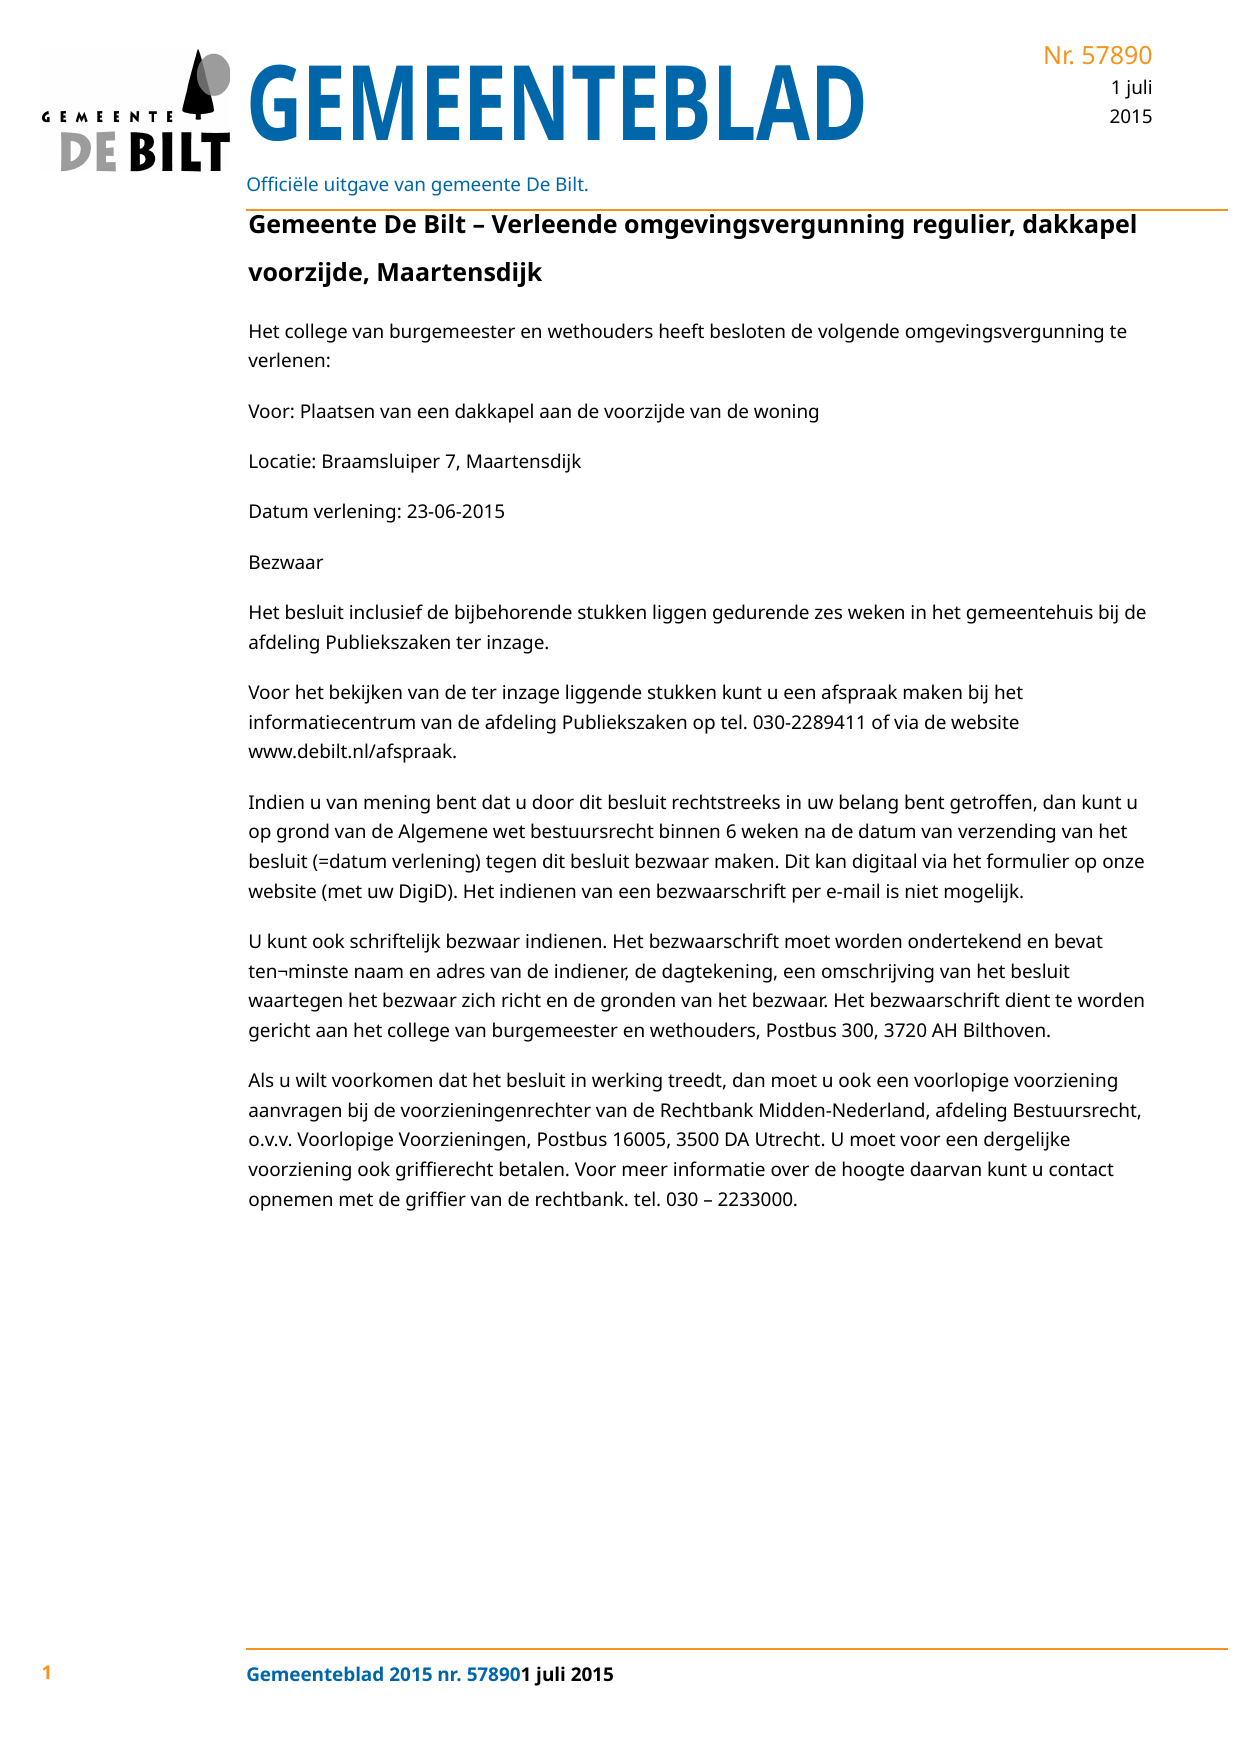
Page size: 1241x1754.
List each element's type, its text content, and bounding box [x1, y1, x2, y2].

text Locatie: Braamsluiper 7, Maartensdijk [248, 448, 1152, 474]
text Voor het bekijken van de ter inzage liggende stukken kunt u een afspraak maken bij het informatiecentrum van de afdeling Publiekszaken op tel. 030-2289411 of via de website www.debilt.nl/afspraak. [248, 679, 1152, 764]
text Gemeente De Bilt – Verleende omgevingsvergunning regulier, dakkapel voorzijde, Maartensdijk [248, 211, 1152, 288]
text Als u wilt voorkomen dat het besluit in werking treedt, dan moet u ook een voorlopige voorziening aanvragen bij de voorzieningenrechter van de Rechtbank Midden-Nederland, afdeling Bestuursrecht, o.v.v. Voorlopige Voorzieningen, Postbus 16005, 3500 DA Utrecht. U moet voor een dergelijke voorziening ook griffierecht betalen. Voor meer informatie over de hoogte daarvan kunt u contact opnemen met de griffier van de rechtbank. tel. 030 – 2233000. [248, 1067, 1152, 1212]
text Bezwaar [248, 549, 1152, 575]
text Voor: Plaatsen van een dakkapel aan de voorzijde van de woning [248, 398, 1152, 424]
text Het college van burgemeester en wethouders heeft besloten de volgende omgevingsvergunning te verlenen: [248, 318, 1152, 373]
picture [41, 47, 231, 172]
text Het besluit inclusief de bijbehorende stukken liggen gedurende zes weken in het gemeentehuis bij de afdeling Publiekszaken ter inzage. [248, 599, 1152, 655]
text Indien u van mening bent dat u door dit besluit rechtstreeks in uw belang bent getroffen, dan kunt u op grond van de Algemene wet bestuursrecht binnen 6 weken na de datum van verzending van het besluit (=datum verlening) tegen dit besluit bezwaar maken. Dit kan digitaal via het formulier op onze website (met uw DigiD). Het indienen van een bezwaarschrift per e-mail is niet mogelijk. [248, 789, 1152, 904]
text Datum verlening: 23-06-2015 [248, 499, 1152, 524]
text U kunt ook schriftelijk bezwaar indienen. Het bezwaarschrift moet worden ondertekend en bevat ten¬minste naam en adres van de indiener, de dagtekening, een omschrijving van het besluit waartegen het bezwaar zich richt en de gronden van het bezwaar. Het bezwaarschrift dient te worden gericht aan het college van burgemeester en wethouders, Postbus 300, 3720 AH Bilthoven. [248, 928, 1152, 1043]
